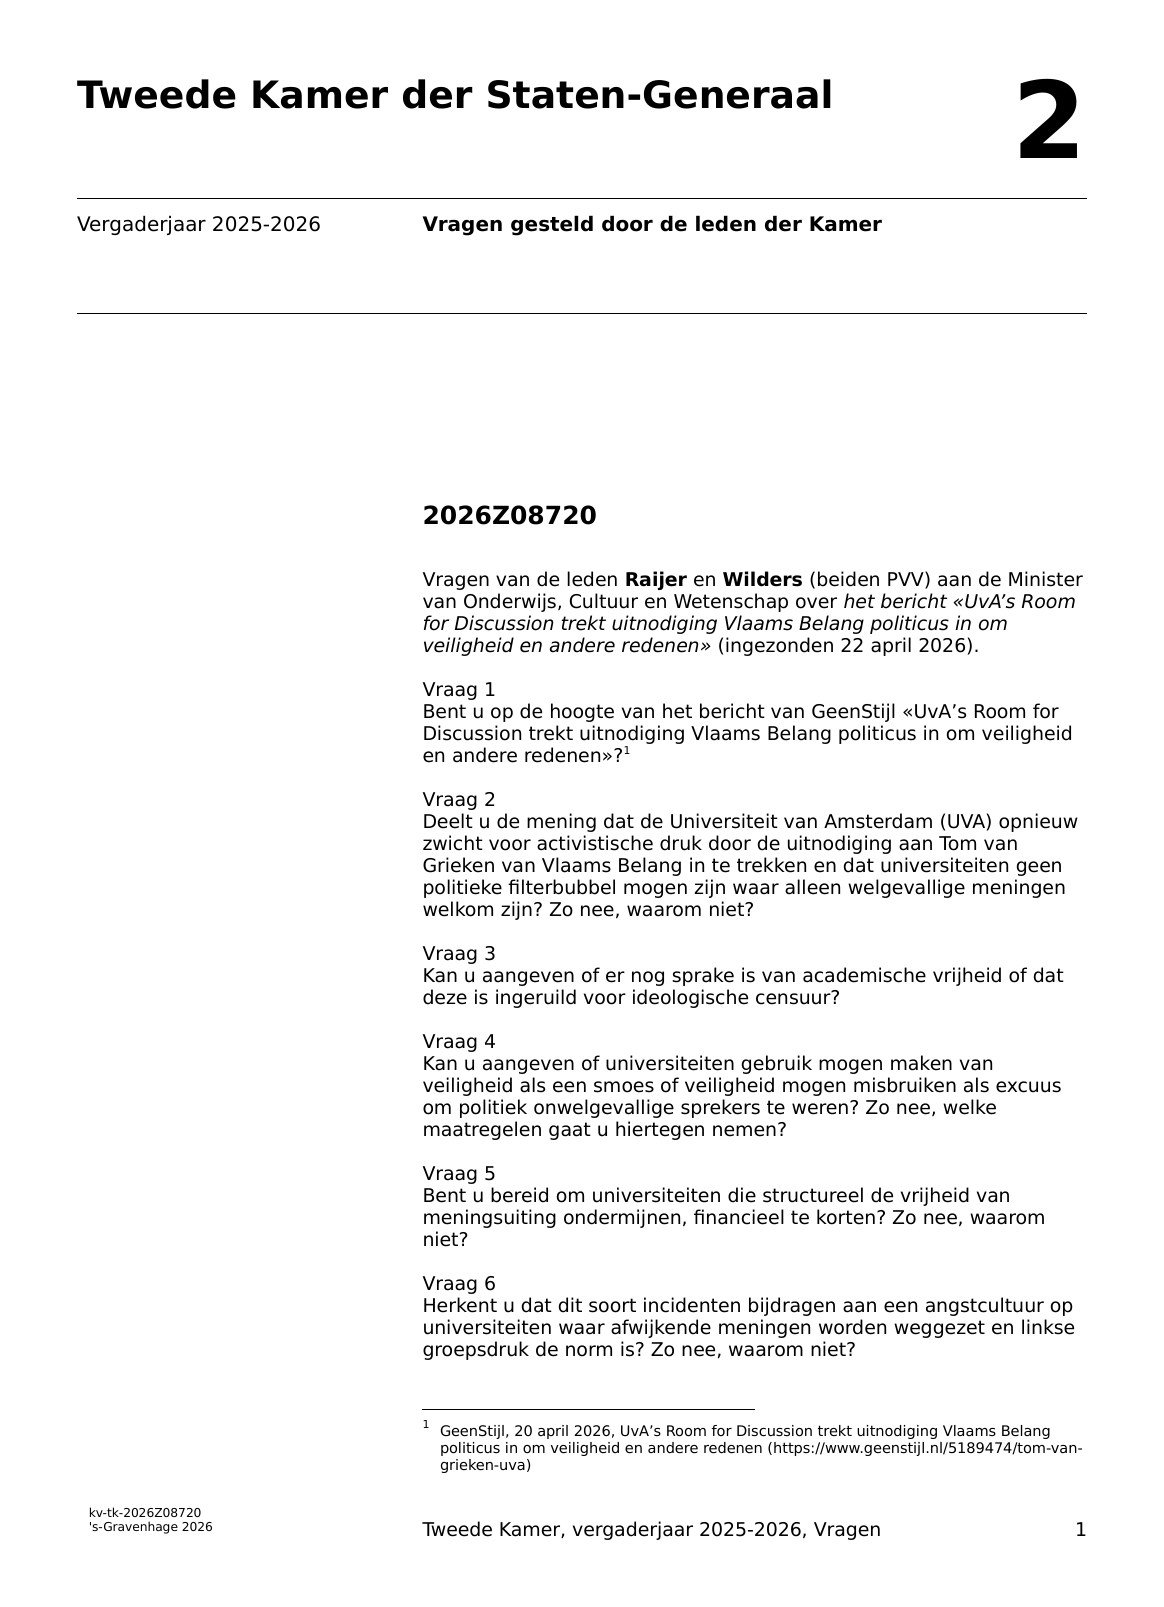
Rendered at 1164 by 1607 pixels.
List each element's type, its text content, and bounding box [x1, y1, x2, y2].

text 2026Z08720 [422, 501, 1087, 531]
text Deelt u de mening dat de Universiteit van Amsterdam (UVA) opnieuw zwicht voor activistische druk door de uitnodiging aan Tom van Grieken van Vlaams Belang in te trekken en dat universiteiten geen politieke filterbubbel mogen zijn waar alleen welgevallige meningen welkom zijn? Zo nee, waarom niet? [422, 811, 1087, 921]
text Vragen van de leden Raijer en Wilders (beiden PVV) aan de Minister van Onderwijs, Cultuur en Wetenschap over het bericht «UvA’s Room for Discussion trekt uitnodiging Vlaams Belang politicus in om veiligheid en andere redenen» (ingezonden 22 april 2026). [422, 569, 1087, 657]
table_cell Vragen gesteld door de leden der Kamer [422, 199, 1087, 313]
text Bent u op de hoogte van het bericht van GeenStijl «UvA’s Room for Discussion trekt uitnodiging Vlaams Belang politicus in om veiligheid en andere redenen»? [422, 701, 1087, 767]
text Bent u bereid om universiteiten die structureel de vrijheid van meningsuiting ondermijnen, financieel te korten? Zo nee, waarom niet? [422, 1185, 1087, 1251]
text Vraag 1 [422, 679, 1087, 701]
text Vraag 4 [422, 1031, 1087, 1053]
text Vraag 6 [422, 1273, 1087, 1295]
text Vraag 2 [422, 789, 1087, 811]
text 's-Gravenhage 2026 [88, 1520, 323, 1534]
text GeenStijl, 20 april 2026, UvA’s Room for Discussion trekt uitnodiging Vlaams Belang politicus in om veiligheid en andere redenen (https://www.geenstijl.nl/5189474/tom-van-grieken-uva) [422, 1418, 1087, 1474]
text Herkent u dat dit soort incidenten bijdragen aan een angstcultuur op universiteiten waar afwijkende meningen worden weggezet en linkse groepsdruk de norm is? Zo nee, waarom niet? [422, 1295, 1087, 1361]
table_header 2 [886, 59, 1087, 198]
table_cell Vergaderjaar 2025-2026 [77, 199, 422, 313]
text Vraag 5 [422, 1163, 1087, 1185]
text Kan u aangeven of er nog sprake is van academische vrijheid of dat deze is ingeruild voor ideologische censuur? [422, 965, 1087, 1009]
text Kan u aangeven of universiteiten gebruik mogen maken van veiligheid als een smoes of veiligheid mogen misbruiken als excuus om politiek onwelgevallige sprekers te weren? Zo nee, welke maatregelen gaat u hiertegen nemen? [422, 1053, 1087, 1141]
text Vraag 3 [422, 943, 1087, 965]
text kv-tk-2026Z08720 [88, 1506, 323, 1520]
table_header Tweede Kamer der Staten-Generaal [77, 59, 886, 198]
